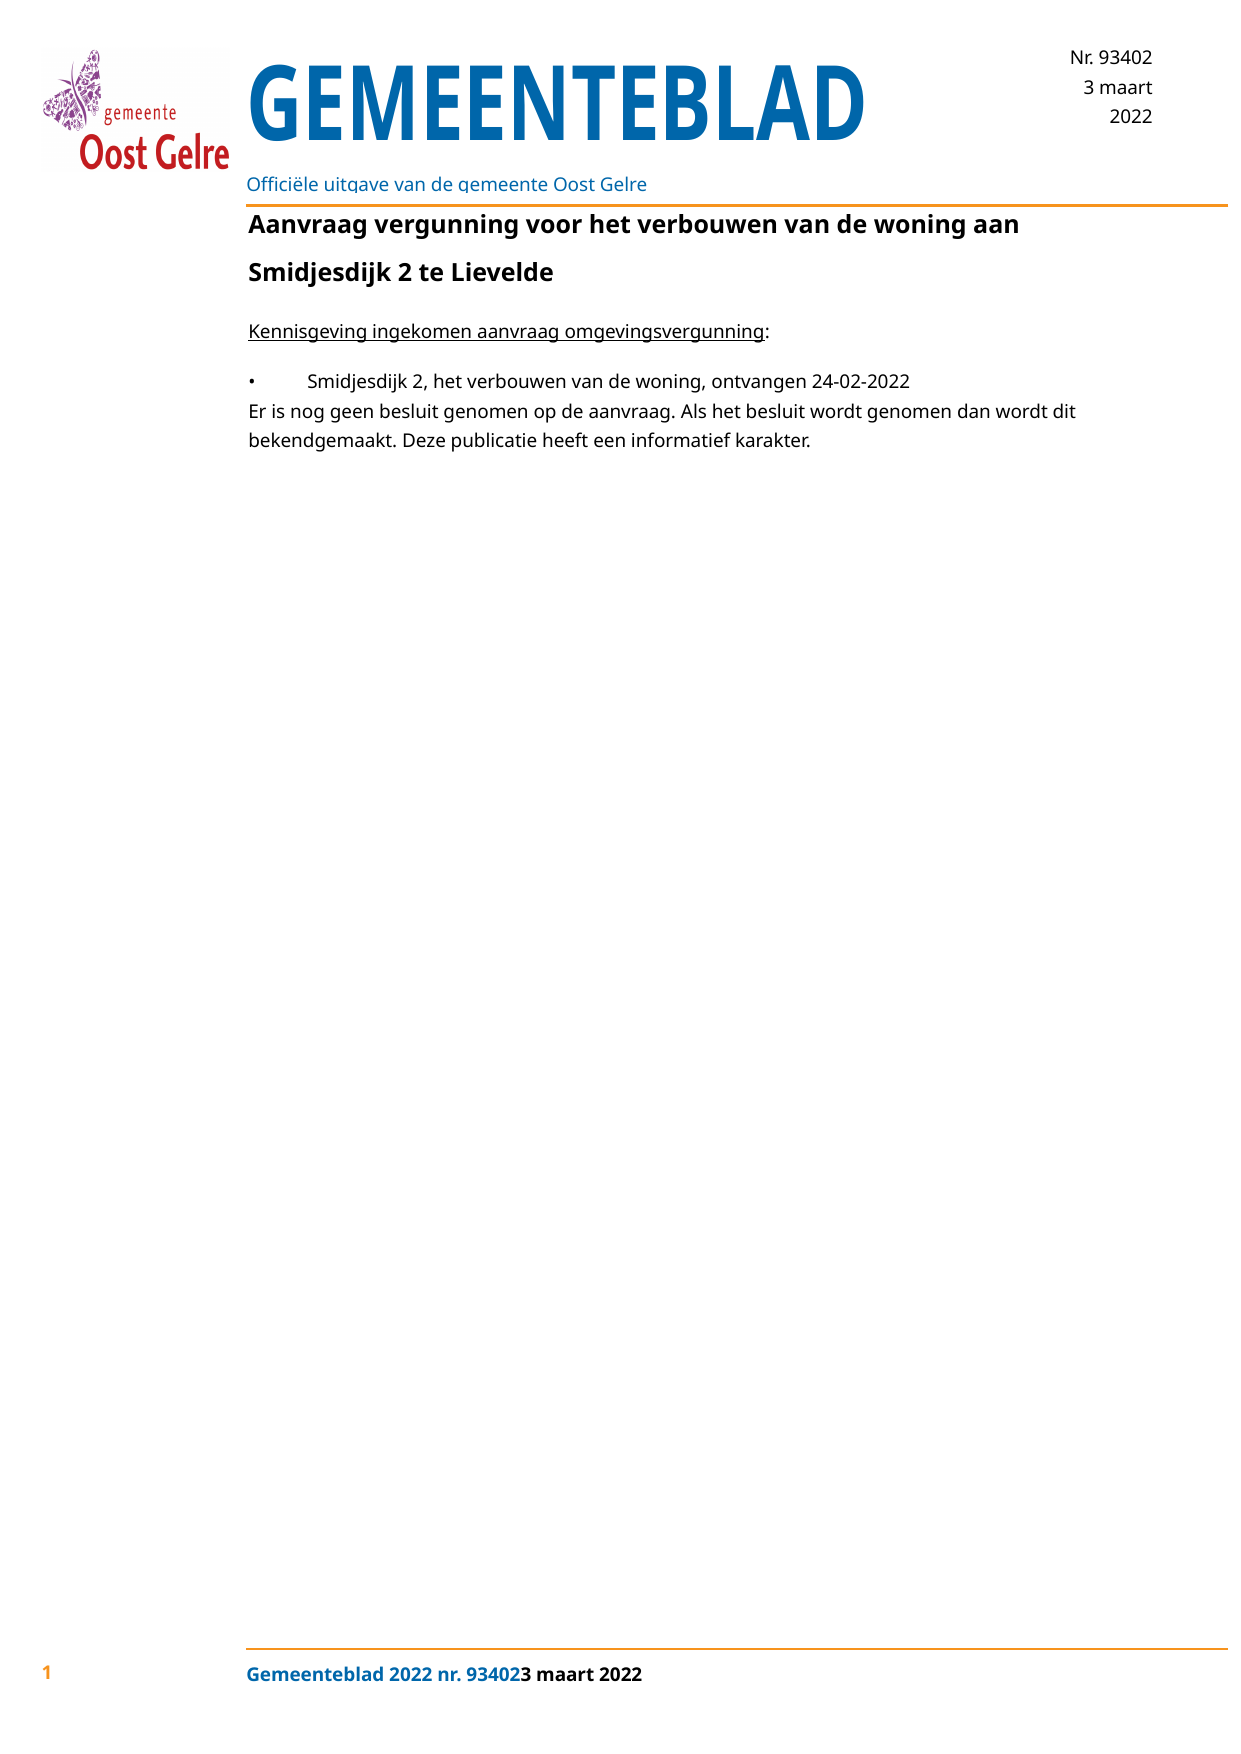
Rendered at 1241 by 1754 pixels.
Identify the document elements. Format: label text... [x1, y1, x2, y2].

text Aanvraag vergunning voor het verbouwen van de woning aan Smidjesdijk 2 te Lievelde [248, 207, 1152, 288]
picture [41, 47, 231, 172]
text Er is nog geen besluit genomen op de aanvraag. Als het besluit wordt genomen dan wordt dit bekendgemaakt. Deze publicatie heeft een informatief karakter. [248, 398, 1152, 453]
text Kennisgeving ingekomen aanvraag omgevingsvergunning: [248, 318, 1152, 344]
list Smidjesdijk 2, het verbouwen van de woning, ontvangen 24-02-2022 [248, 368, 1152, 394]
